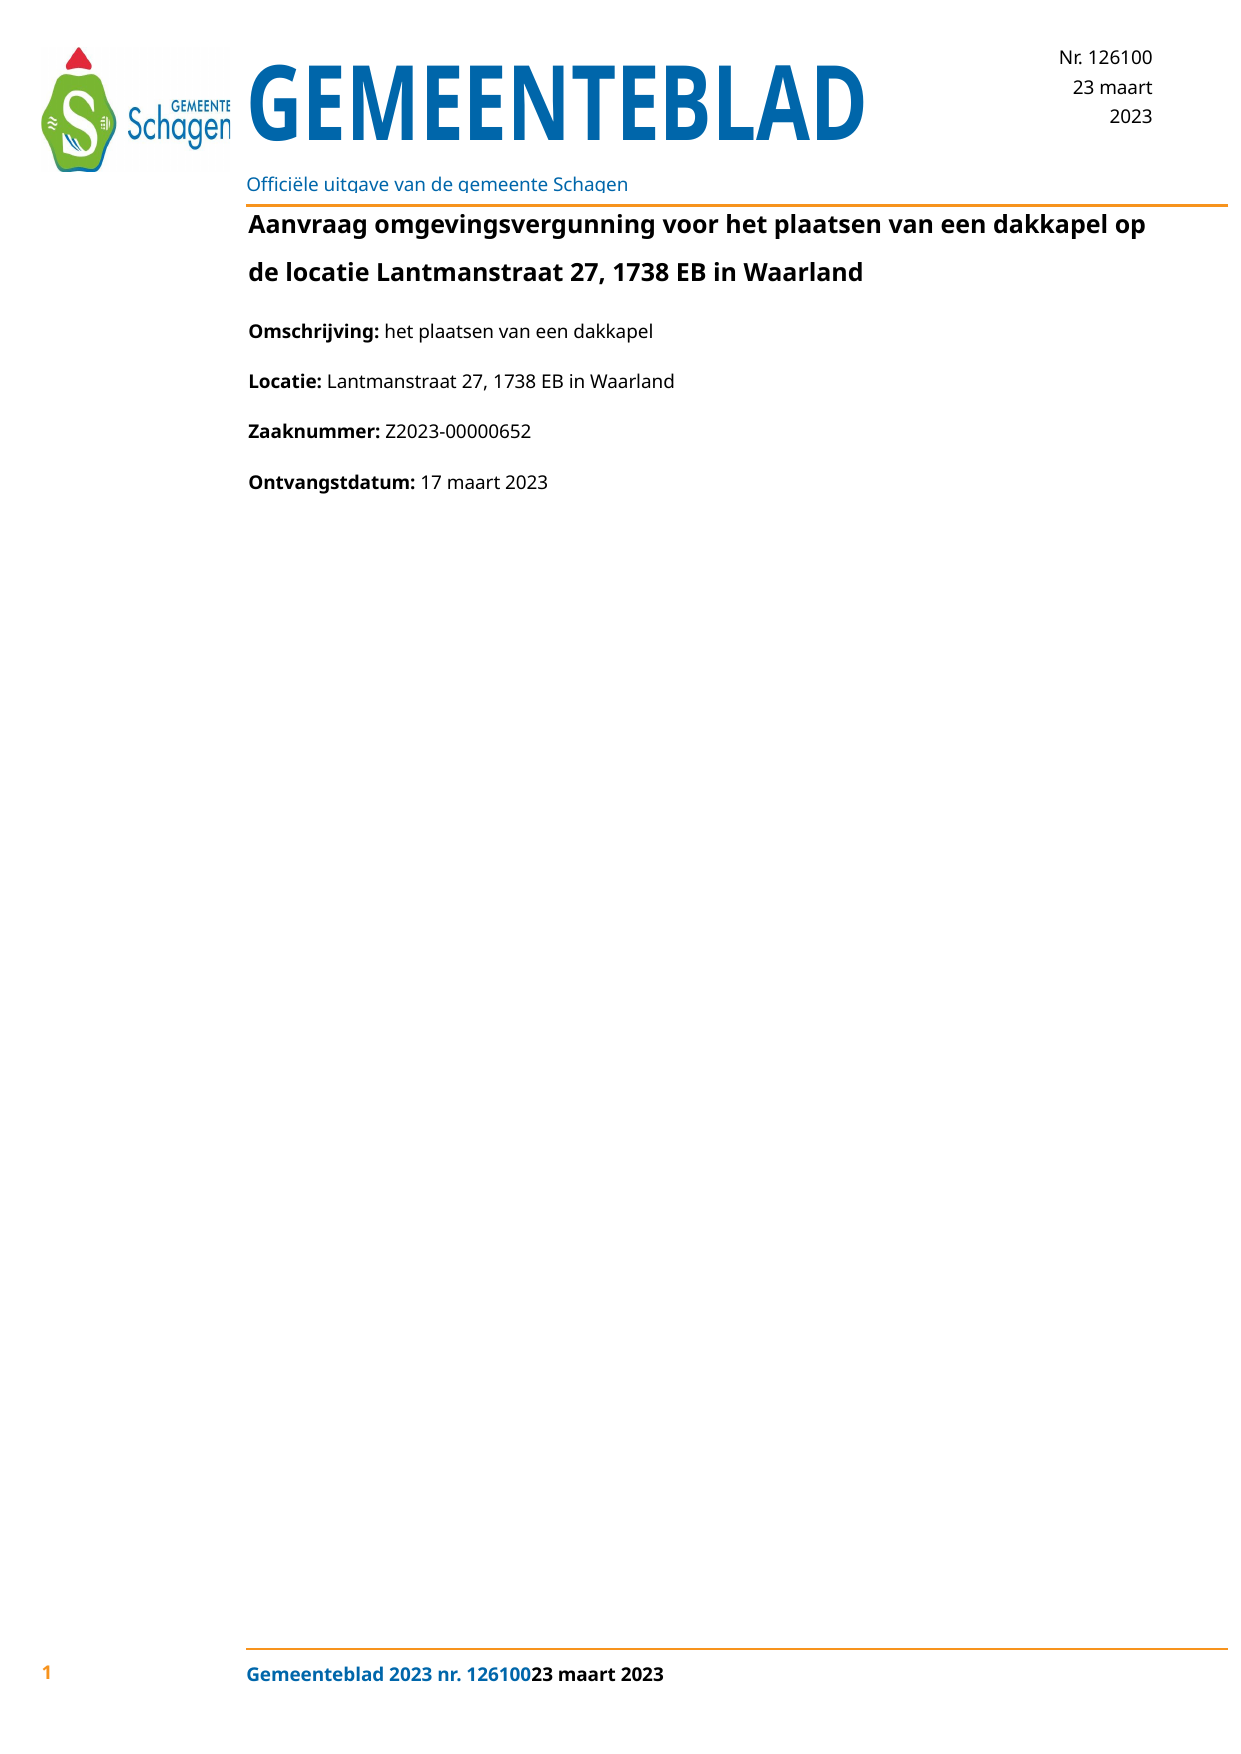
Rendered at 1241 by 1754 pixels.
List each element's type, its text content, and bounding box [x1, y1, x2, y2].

text Omschrijving: het plaatsen van een dakkapel [248, 318, 1152, 344]
picture [41, 47, 231, 172]
text Aanvraag omgevingsvergunning voor het plaatsen van een dakkapel op de locatie Lantmanstraat 27, 1738 EB in Waarland [248, 207, 1152, 288]
text Ontvangstdatum: 17 maart 2023 [248, 469, 1152, 495]
text Locatie: Lantmanstraat 27, 1738 EB in Waarland [248, 368, 1152, 394]
text Zaaknummer: Z2023-00000652 [248, 419, 1152, 444]
